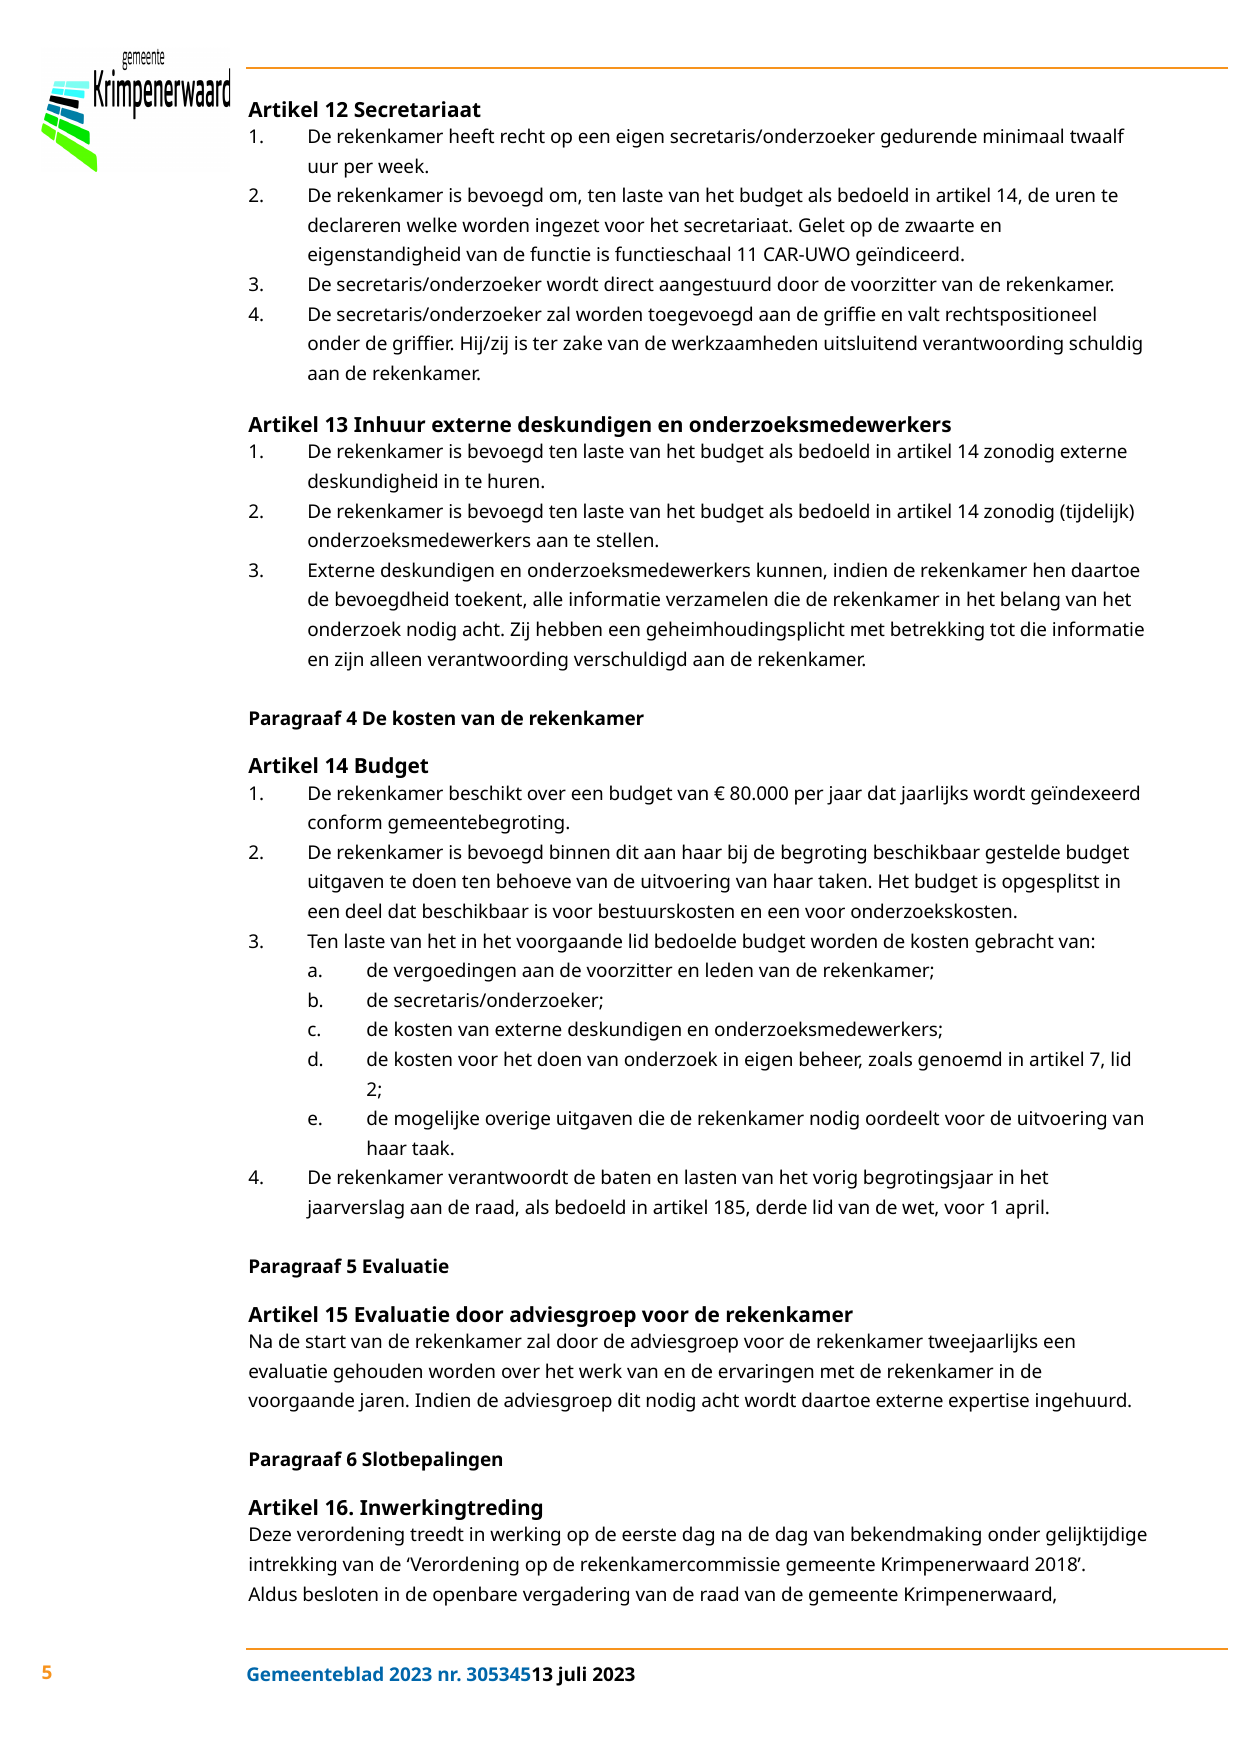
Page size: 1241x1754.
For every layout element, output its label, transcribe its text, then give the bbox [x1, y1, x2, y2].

text Artikel 12 Secretariaat [248, 95, 1152, 123]
list Externe deskundigen en onderzoeksmedewerkers kunnen, indien de rekenkamer hen daartoe de bevoegdheid toekent, alle informatie verzamelen die de rekenkamer in het belang van het onderzoek nodig acht. Zij hebben een geheimhoudingsplicht met betrekking tot die informatie en zijn alleen verantwoording verschuldigd aan de rekenkamer. [248, 557, 1152, 672]
text Paragraaf 6 Slotbepalingen [248, 1447, 1152, 1472]
list De rekenkamer beschikt over een budget van € 80.000 per jaar dat jaarlijks wordt geïndexeerd conform gemeentebegroting. [248, 780, 1152, 835]
text Deze verordening treedt in werking op de eerste dag na de dag van bekendmaking onder gelijktijdige intrekking van de ‘Verordening op de rekenkamercommissie gemeente Krimpenerwaard 2018’. [248, 1522, 1152, 1577]
list de kosten van externe deskundigen en onderzoeksmedewerkers; [307, 1017, 1152, 1042]
list De rekenkamer is bevoegd ten laste van het budget als bedoeld in artikel 14 zonodig (tijdelijk) onderzoeksmedewerkers aan te stellen. [248, 498, 1152, 553]
text Paragraaf 5 Evaluatie [248, 1253, 1152, 1279]
list De secretaris/onderzoeker zal worden toegevoegd aan de griffie en valt rechtspositioneel onder de griffier. Hij/zij is ter zake van de werkzaamheden uitsluitend verantwoording schuldig aan de rekenkamer. [248, 301, 1152, 386]
list de vergoedingen aan de voorzitter en leden van de rekenkamer; [307, 957, 1152, 983]
text Artikel 13 Inhuur externe deskundigen en onderzoeksmedewerkers [248, 410, 1152, 439]
text Paragraaf 4 De kosten van de rekenkamer [248, 705, 1152, 731]
list De rekenkamer is bevoegd binnen dit aan haar bij de begroting beschikbaar gestelde budget uitgaven te doen ten behoeve van de uitvoering van haar taken. Het budget is opgesplitst in een deel dat beschikbaar is voor bestuurskosten en een voor onderzoekskosten. [248, 839, 1152, 924]
list de mogelijke overige uitgaven die de rekenkamer nodig oordeelt voor de uitvoering van haar taak. [307, 1105, 1152, 1161]
list De rekenkamer heeft recht op een eigen secretaris/onderzoeker gedurende minimaal twaalf uur per week. [248, 123, 1152, 178]
list de kosten voor het doen van onderzoek in eigen beheer, zoals genoemd in artikel 7, lid 2; [307, 1046, 1152, 1102]
list De secretaris/onderzoeker wordt direct aangestuurd door de voorzitter van de rekenkamer. [248, 271, 1152, 297]
text Na de start van de rekenkamer zal door de adviesgroep voor de rekenkamer tweejaarlijks een evaluatie gehouden worden over het werk van en de ervaringen met de rekenkamer in de voorgaande jaren. Indien de adviesgroep dit nodig acht wordt daartoe externe expertise ingehuurd. [248, 1328, 1152, 1413]
list Ten laste van het in het voorgaande lid bedoelde budget worden de kosten gebracht van: [248, 928, 1152, 954]
text Aldus besloten in de openbare vergadering van de raad van de gemeente Krimpenerwaard, [248, 1581, 1152, 1607]
text Artikel 16. Inwerkingtreding [248, 1493, 1152, 1522]
text Artikel 15 Evaluatie door adviesgroep voor de rekenkamer [248, 1300, 1152, 1328]
text Artikel 14 Budget [248, 752, 1152, 780]
list De rekenkamer is bevoegd ten laste van het budget als bedoeld in artikel 14 zonodig externe deskundigheid in te huren. [248, 439, 1152, 494]
list De rekenkamer is bevoegd om, ten laste van het budget als bedoeld in artikel 14, de uren te declareren welke worden ingezet voor het secretariaat. Gelet op de zwaarte en eigenstandigheid van de functie is functieschaal 11 CAR-UWO geïndiceerd. [248, 182, 1152, 267]
picture [41, 47, 231, 172]
list de secretaris/onderzoeker; [307, 987, 1152, 1013]
list De rekenkamer verantwoordt de baten en lasten van het vorig begrotingsjaar in het jaarverslag aan de raad, als bedoeld in artikel 185, derde lid van de wet, voor 1 april. [248, 1164, 1152, 1220]
